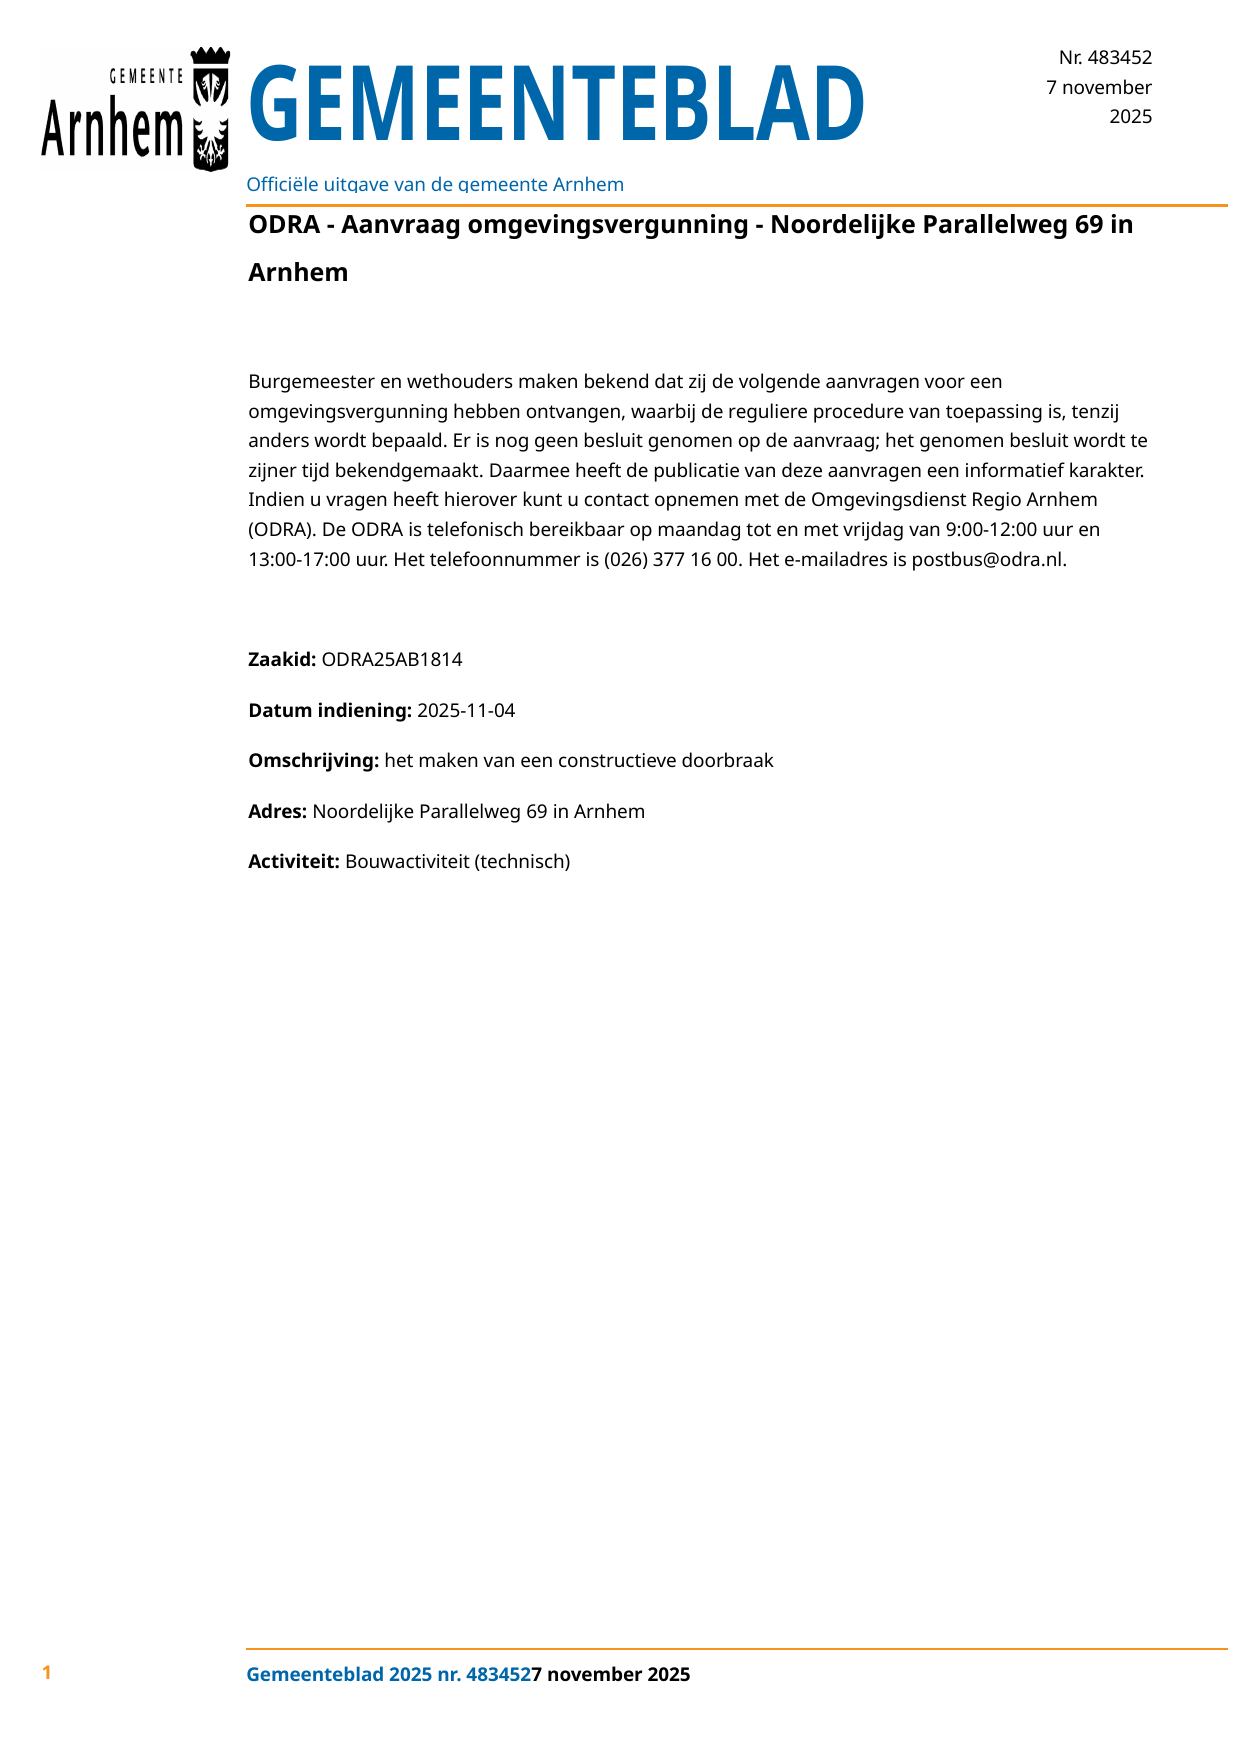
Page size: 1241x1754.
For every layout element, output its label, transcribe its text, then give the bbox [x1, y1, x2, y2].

text Omschrijving: het maken van een constructieve doorbraak [248, 747, 1152, 773]
text ODRA - Aanvraag omgevingsvergunning - Noordelijke Parallelweg 69 in Arnhem [248, 207, 1152, 288]
text Activiteit: Bouwactiviteit (technisch) [248, 848, 1152, 874]
text Datum indiening: 2025-11-04 [248, 697, 1152, 723]
picture [41, 47, 231, 172]
text Adres: Noordelijke Parallelweg 69 in Arnhem [248, 798, 1152, 824]
text Burgemeester en wethouders maken bekend dat zij de volgende aanvragen voor een omgevingsvergunning hebben ontvangen, waarbij de reguliere procedure van toepassing is, tenzij anders wordt bepaald. Er is nog geen besluit genomen op de aanvraag; het genomen besluit wordt te zijner tijd bekendgemaakt. Daarmee heeft de publicatie van deze aanvragen een informatief karakter. Indien u vragen heeft hierover kunt u contact opnemen met de Omgevingsdienst Regio Arnhem (ODRA). De ODRA is telefonisch bereikbaar op maandag tot en met vrijdag van 9:00-12:00 uur en 13:00-17:00 uur. Het telefoonnummer is (026) 377 16 00. Het e-mailadres is postbus@odra.nl. [248, 368, 1152, 572]
text Zaakid: ODRA25AB1814 [248, 647, 1152, 672]
